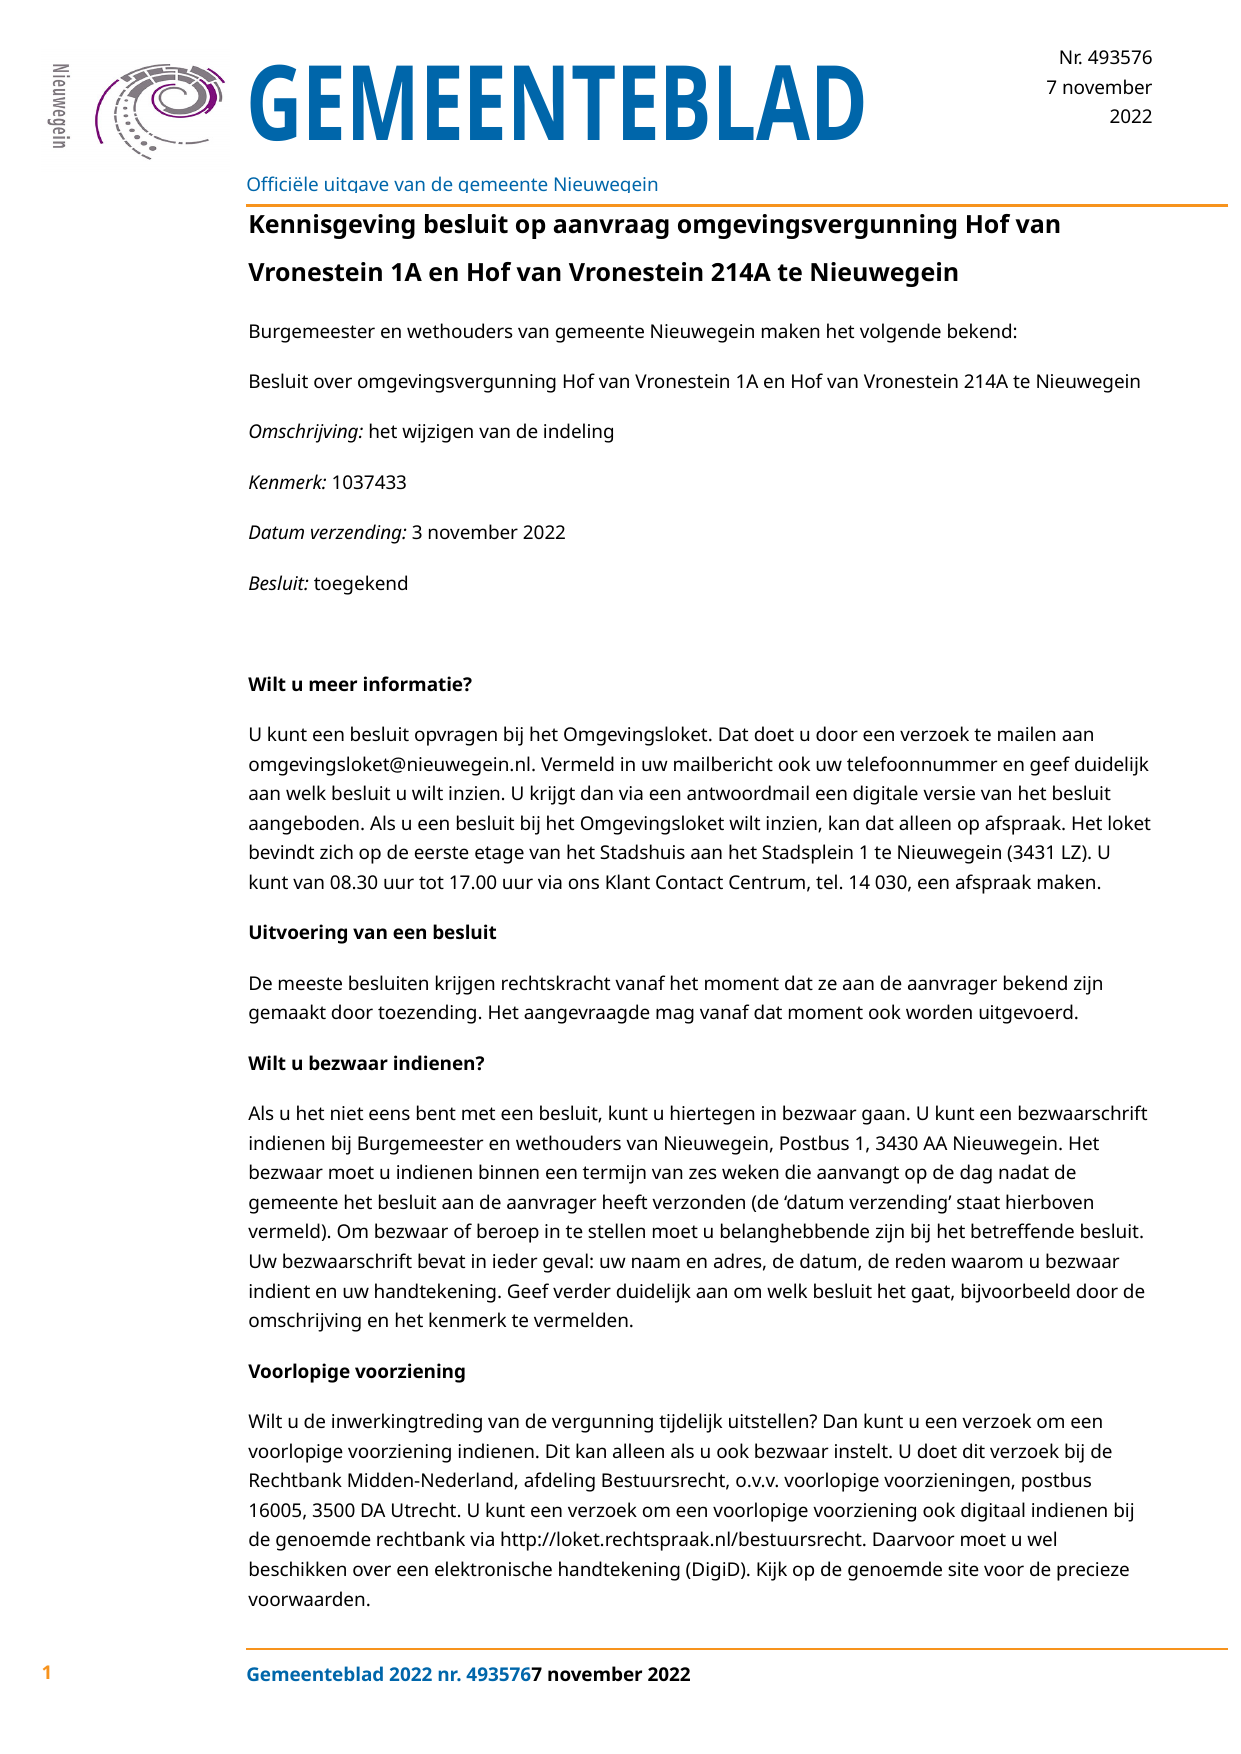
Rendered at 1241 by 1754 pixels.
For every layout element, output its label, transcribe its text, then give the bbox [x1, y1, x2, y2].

text Kennisgeving besluit op aanvraag omgevingsvergunning Hof van Vronestein 1A en Hof van Vronestein 214A te Nieuwegein [248, 207, 1152, 288]
text Als u het niet eens bent met een besluit, kunt u hiertegen in bezwaar gaan. U kunt een bezwaarschrift indienen bij Burgemeester en wethouders van Nieuwegein, Postbus 1, 3430 AA Nieuwegein. Het bezwaar moet u indienen binnen een termijn van zes weken die aanvangt op de dag nadat de gemeente het besluit aan de aanvrager heeft verzonden (de ‘datum verzending’ staat hierboven vermeld). Om bezwaar of beroep in te stellen moet u belanghebbende zijn bij het betreffende besluit. Uw bezwaarschrift bevat in ieder geval: uw naam en adres, de datum, de reden waarom u bezwaar indient en uw handtekening. Geef verder duidelijk aan om welk besluit het gaat, bijvoorbeeld door de omschrijving en het kenmerk te vermelden. [248, 1100, 1152, 1333]
text Uitvoering van een besluit [248, 919, 1152, 945]
text Wilt u meer informatie? [248, 671, 1152, 697]
text U kunt een besluit opvragen bij het Omgevingsloket. Dat doet u door een verzoek te mailen aan omgevingsloket@nieuwegein.nl. Vermeld in uw mailbericht ook uw telefoonnummer en geef duidelijk aan welk besluit u wilt inzien. U krijgt dan via een antwoordmail een digitale versie van het besluit aangeboden. Als u een besluit bij het Omgevingsloket wilt inzien, kan dat alleen op afspraak. Het loket bevindt zich op de eerste etage van het Stadshuis aan het Stadsplein 1 te Nieuwegein (3431 LZ). U kunt van 08.30 uur tot 17.00 uur via ons Klant Contact Centrum, tel. 14 030, een afspraak maken. [248, 721, 1152, 895]
text Wilt u de inwerkingtreding van de vergunning tijdelijk uitstellen? Dan kunt u een verzoek om een voorlopige voorziening indienen. Dit kan alleen als u ook bezwaar instelt. U doet dit verzoek bij de Rechtbank Midden-Nederland, afdeling Bestuursrecht, o.v.v. voorlopige voorzieningen, postbus 16005, 3500 DA Utrecht. U kunt een verzoek om een voorlopige voorziening ook digitaal indienen bij de genoemde rechtbank via http://loket.rechtspraak.nl/bestuursrecht. Daarvoor moet u wel beschikken over een elektronische handtekening (DigiD). Kijk op de genoemde site voor de precieze voorwaarden. [248, 1408, 1152, 1612]
picture [41, 47, 231, 172]
text De meeste besluiten krijgen rechtskracht vanaf het moment dat ze aan de aanvrager bekend zijn gemaakt door toezending. Het aangevraagde mag vanaf dat moment ook worden uitgevoerd. [248, 970, 1152, 1025]
text Wilt u bezwaar indienen? [248, 1050, 1152, 1076]
text Voorlopige voorziening [248, 1358, 1152, 1384]
text Kenmerk: 1037433 [248, 469, 1152, 495]
text Besluit: toegekend [248, 570, 1152, 596]
text Datum verzending: 3 november 2022 [248, 519, 1152, 545]
text Omschrijving: het wijzigen van de indeling [248, 419, 1152, 444]
text Besluit over omgevingsvergunning Hof van Vronestein 1A en Hof van Vronestein 214A te Nieuwegein [248, 368, 1152, 394]
text Burgemeester en wethouders van gemeente Nieuwegein maken het volgende bekend: [248, 318, 1152, 344]
